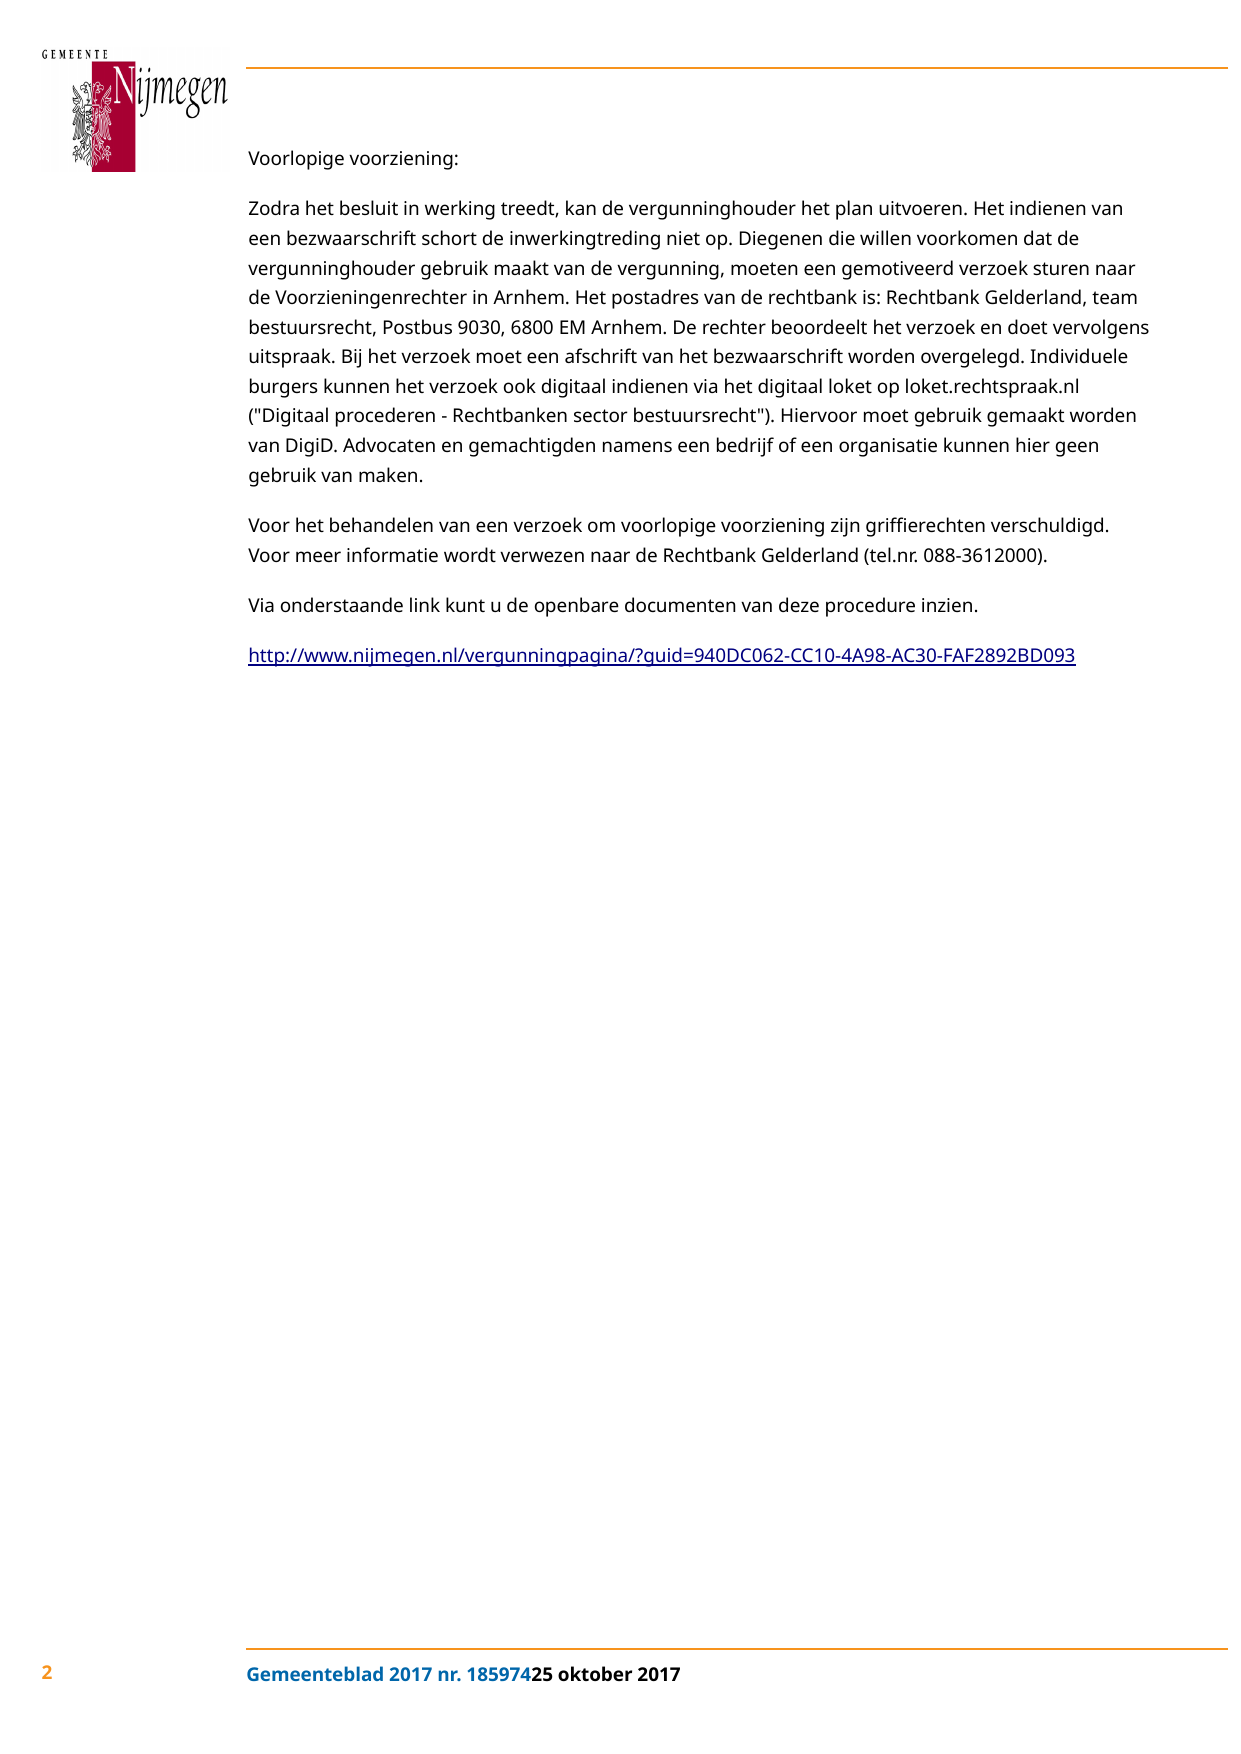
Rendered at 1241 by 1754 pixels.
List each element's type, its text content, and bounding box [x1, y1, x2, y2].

picture [41, 47, 231, 172]
text Voorlopige voorziening: [248, 145, 1152, 171]
text http://www.nijmegen.nl/vergunningpagina/?guid=940DC062-CC10-4A98-AC30-FAF2892BD093 [248, 643, 1152, 668]
text Voor het behandelen van een verzoek om voorlopige voorziening zijn griffierechten verschuldigd. Voor meer informatie wordt verwezen naar de Rechtbank Gelderland (tel.nr. 088-3612000). [248, 512, 1152, 568]
text Zodra het besluit in werking treedt, kan de vergunninghouder het plan uitvoeren. Het indienen van een bezwaarschrift schort de inwerkingtreding niet op. Diegenen die willen voorkomen dat de vergunninghouder gebruik maakt van de vergunning, moeten een gemotiveerd verzoek sturen naar de Voorzieningenrechter in Arnhem. Het postadres van de rechtbank is: Rechtbank Gelderland, team bestuursrecht, Postbus 9030, 6800 EM Arnhem. De rechter beoordeelt het verzoek en doet vervolgens uitspraak. Bij het verzoek moet een afschrift van het bezwaarschrift worden overgelegd. Individuele burgers kunnen het verzoek ook digitaal indienen via het digitaal loket op loket.rechtspraak.nl ("Digitaal procederen - Rechtbanken sector bestuursrecht"). Hiervoor moet gebruik gemaakt worden van DigiD. Advocaten en gemachtigden namens een bedrijf of een organisatie kunnen hier geen gebruik van maken. [248, 196, 1152, 488]
text Via onderstaande link kunt u de openbare documenten van deze procedure inzien. [248, 592, 1152, 618]
